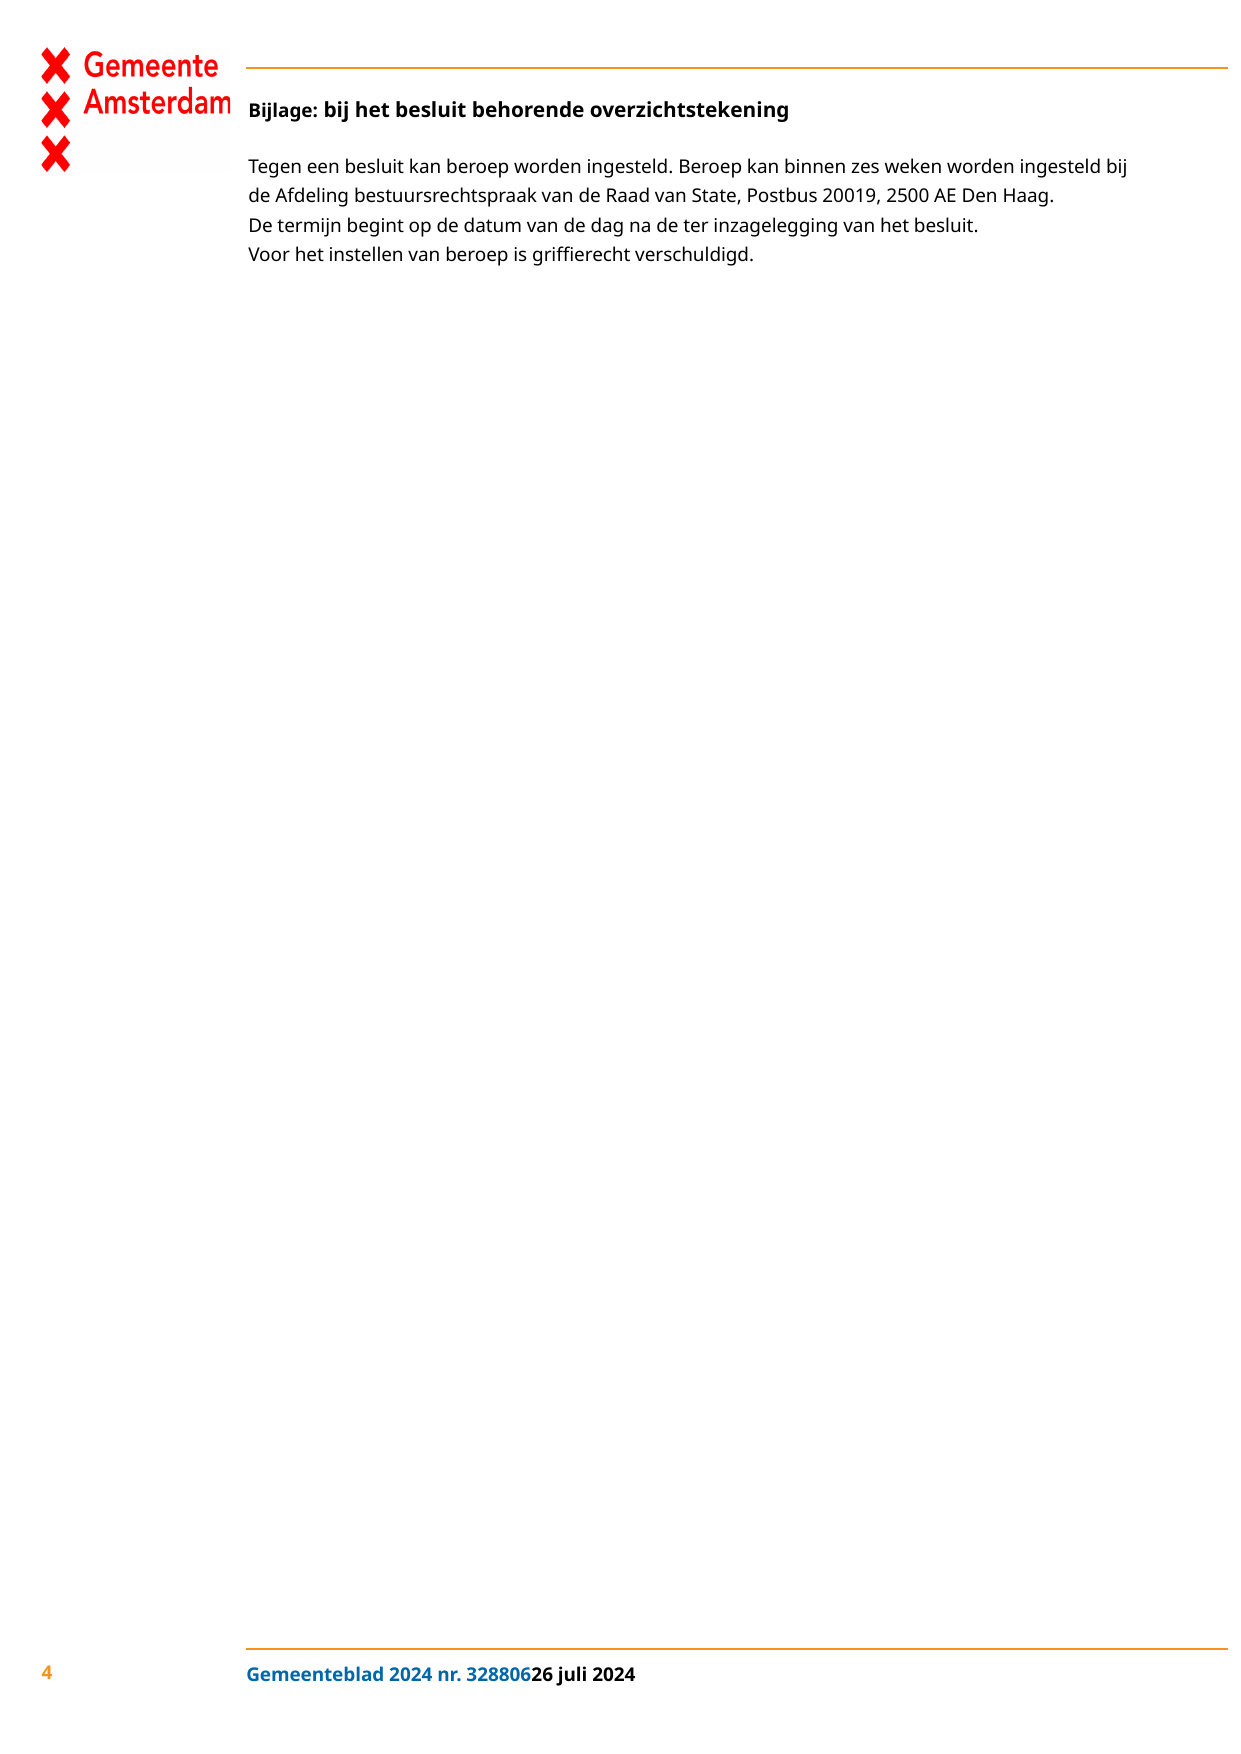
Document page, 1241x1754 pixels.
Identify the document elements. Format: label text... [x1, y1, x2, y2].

text De termijn begint op de datum van de dag na de ter inzagelegging van het besluit. [248, 212, 1152, 238]
text Bijlage: bij het besluit behorende overzichtstekening [248, 95, 1152, 123]
text Voor het instellen van beroep is griffierecht verschuldigd. [248, 242, 1152, 267]
picture [41, 47, 231, 172]
text Tegen een besluit kan beroep worden ingesteld. Beroep kan binnen zes weken worden ingesteld bij de Afdeling bestuursrechtspraak van de Raad van State, Postbus 20019, 2500 AE Den Haag. [248, 153, 1152, 208]
